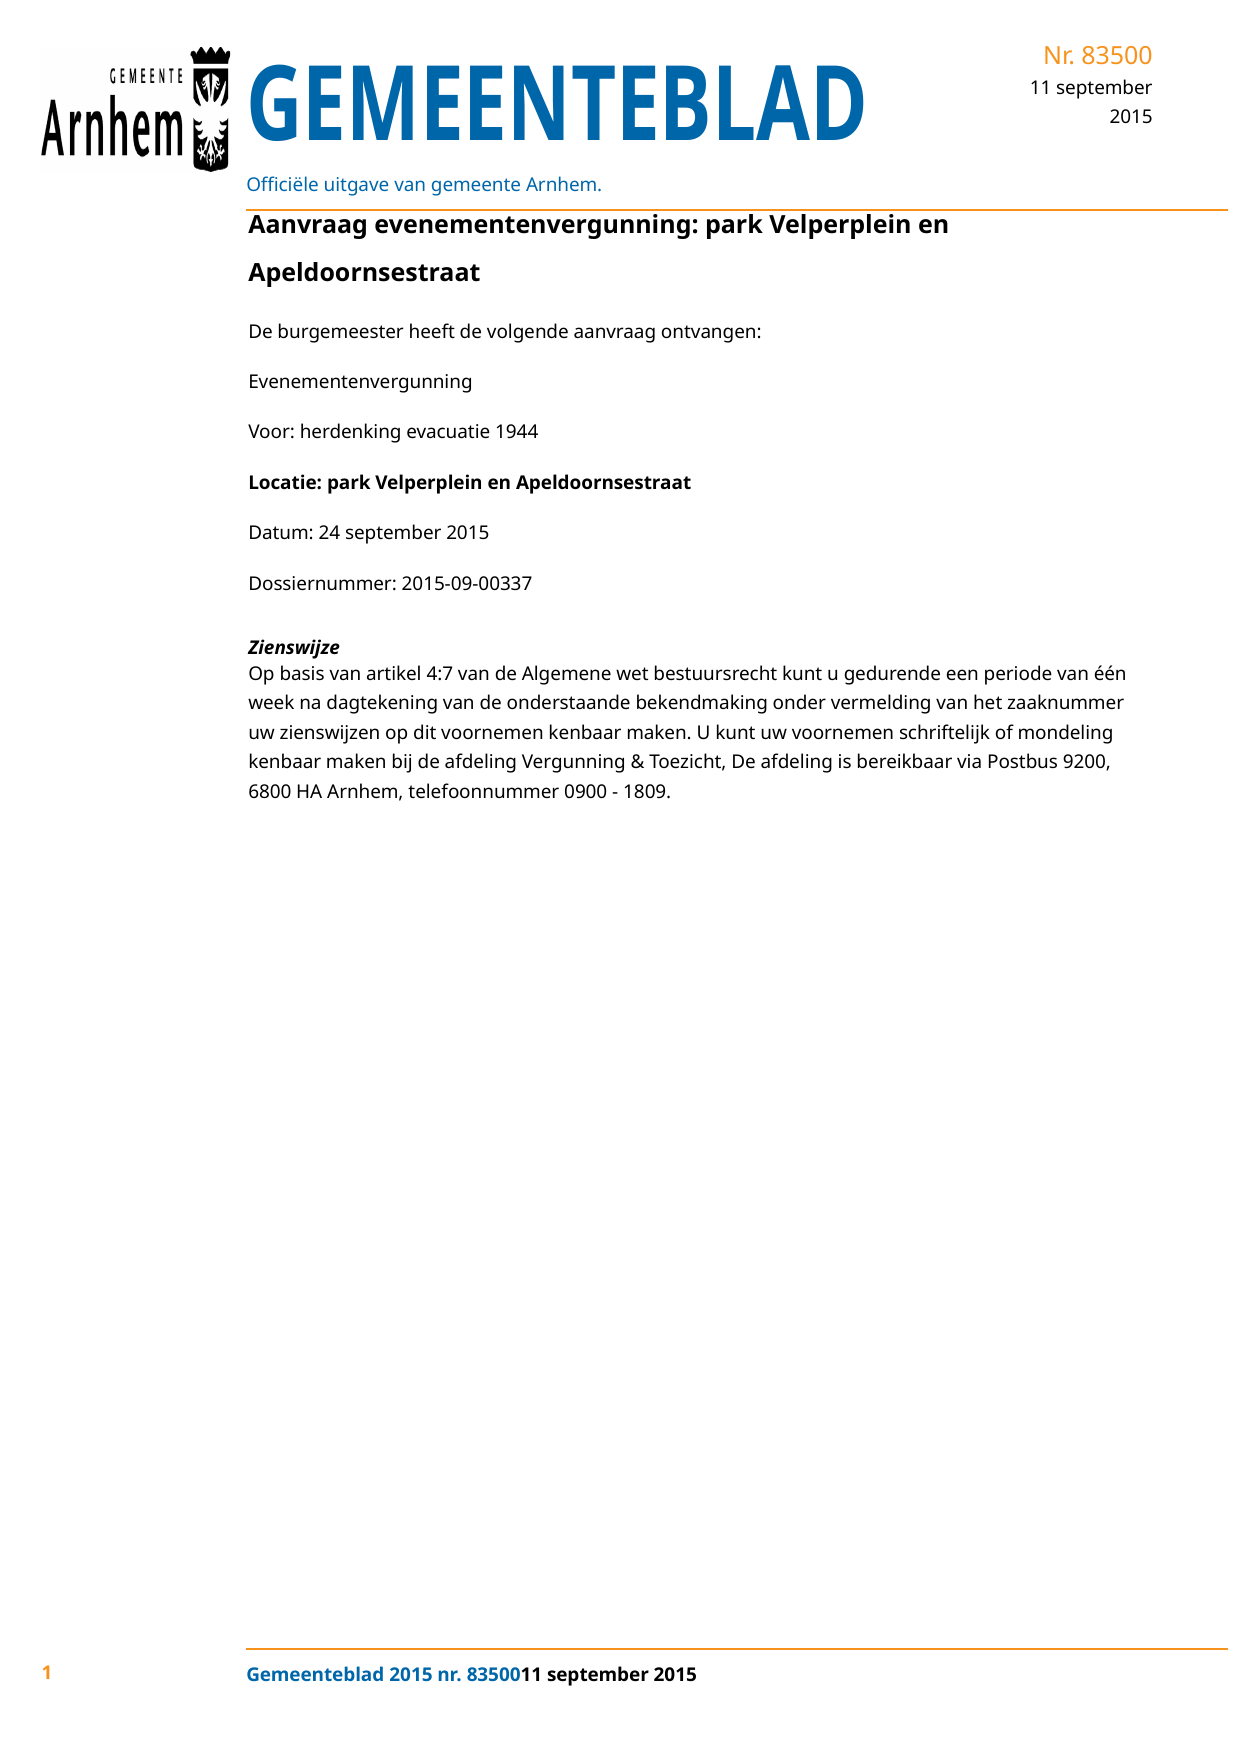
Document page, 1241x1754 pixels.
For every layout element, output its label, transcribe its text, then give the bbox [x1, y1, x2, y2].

text Datum: 24 september 2015 [248, 519, 1152, 545]
picture [41, 47, 231, 172]
text De burgemeester heeft de volgende aanvraag ontvangen: [248, 318, 1152, 344]
text Voor: herdenking evacuatie 1944 [248, 419, 1152, 444]
text Evenementenvergunning [248, 368, 1152, 394]
text Zienswijze [248, 634, 1152, 660]
text Aanvraag evenementenvergunning: park Velperplein en Apeldoornsestraat [248, 211, 1152, 288]
text Op basis van artikel 4:7 van de Algemene wet bestuursrecht kunt u gedurende een periode van één week na dagtekening van de onderstaande bekendmaking onder vermelding van het zaaknummer uw zienswijzen op dit voornemen kenbaar maken. U kunt uw voornemen schriftelijk of mondeling kenbaar maken bij de afdeling Vergunning & Toezicht, De afdeling is bereikbaar via Postbus 9200, 6800 HA Arnhem, telefoonnummer 0900 - 1809. [248, 660, 1152, 804]
text Locatie: park Velperplein en Apeldoornsestraat [248, 469, 1152, 495]
text Dossiernummer: 2015-09-00337 [248, 570, 1152, 596]
